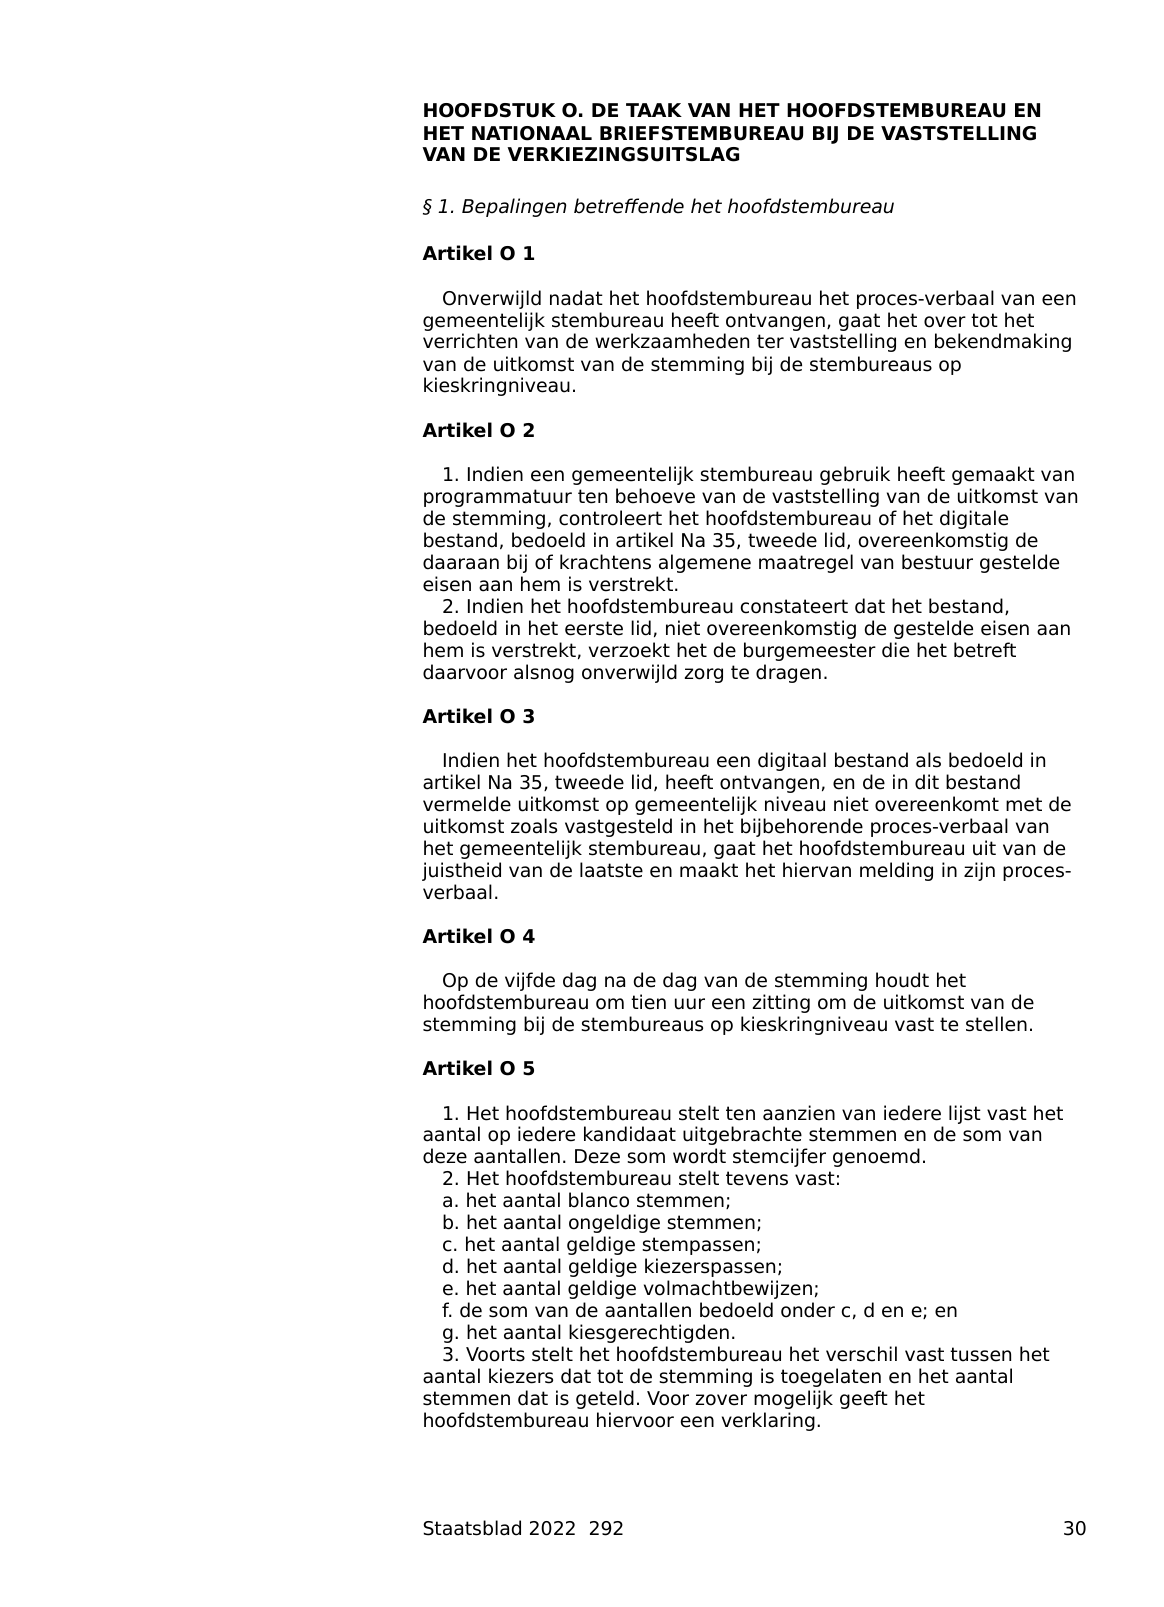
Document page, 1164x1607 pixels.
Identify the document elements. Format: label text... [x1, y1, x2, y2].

text 1. Het hoofdstembureau stelt ten aanzien van iedere lijst vast het aantal op iedere kandidaat uitgebrachte stemmen en de som van deze aantallen. Deze som wordt stemcijfer genoemd. [422, 1102, 1087, 1168]
text a. het aantal blanco stemmen; [422, 1190, 1087, 1212]
text c. het aantal geldige stempassen; [422, 1234, 1087, 1256]
text Indien het hoofdstembureau een digitaal bestand als bedoeld in artikel Na 35, tweede lid, heeft ontvangen, en de in dit bestand vermelde uitkomst op gemeentelijk niveau niet overeenkomt met de uitkomst zoals vastgesteld in het bijbehorende proces-verbaal van het gemeentelijk stembureau, gaat het hoofdstembureau uit van de juistheid van de laatste en maakt het hiervan melding in zijn proces-verbaal. [422, 750, 1087, 904]
subtitle Artikel O 5 [422, 1058, 1087, 1080]
text Op de vijfde dag na de dag van de stemming houdt het hoofdstembureau om tien uur een zitting om de uitkomst van de stemming bij de stembureaus op kieskringniveau vast te stellen. [422, 970, 1087, 1036]
text d. het aantal geldige kiezerspassen; [422, 1256, 1087, 1278]
text 2. Het hoofdstembureau stelt tevens vast: [422, 1168, 1087, 1190]
text g. het aantal kiesgerechtigden. [422, 1322, 1087, 1344]
subtitle § 1. Bepalingen betreffende het hoofdstembureau [422, 196, 1087, 218]
text b. het aantal ongeldige stemmen; [422, 1212, 1087, 1234]
text Onverwijld nadat het hoofdstembureau het proces-verbaal van een gemeentelijk stembureau heeft ontvangen, gaat het over tot het verrichten van de werkzaamheden ter vaststelling en bekendmaking van de uitkomst van de stemming bij de stembureaus op kieskringniveau. [422, 287, 1087, 397]
subtitle Artikel O 3 [422, 706, 1087, 728]
subtitle Artikel O 4 [422, 926, 1087, 948]
subtitle Artikel O 1 [422, 243, 1087, 265]
text e. het aantal geldige volmachtbewijzen; [422, 1278, 1087, 1300]
text 3. Voorts stelt het hoofdstembureau het verschil vast tussen het aantal kiezers dat tot de stemming is toegelaten en het aantal stemmen dat is geteld. Voor zover mogelijk geeft het hoofdstembureau hiervoor een verklaring. [422, 1344, 1087, 1432]
text 2. Indien het hoofdstembureau constateert dat het bestand, bedoeld in het eerste lid, niet overeenkomstig de gestelde eisen aan hem is verstrekt, verzoekt het de burgemeester die het betreft daarvoor alsnog onverwijld zorg te dragen. [422, 596, 1087, 683]
subtitle HOOFDSTUK O. DE TAAK VAN HET HOOFDSTEMBUREAU EN HET NATIONAAL BRIEFSTEMBUREAU BIJ DE VASTSTELLING VAN DE VERKIEZINGSUITSLAG [422, 100, 1087, 166]
text 1. Indien een gemeentelijk stembureau gebruik heeft gemaakt van programmatuur ten behoeve van de vaststelling van de uitkomst van de stemming, controleert het hoofdstembureau of het digitale bestand, bedoeld in artikel Na 35, tweede lid, overeenkomstig de daaraan bij of krachtens algemene maatregel van bestuur gestelde eisen aan hem is verstrekt. [422, 464, 1087, 596]
subtitle Artikel O 2 [422, 419, 1087, 442]
text f. de som van de aantallen bedoeld onder c, d en e; en [422, 1300, 1087, 1322]
